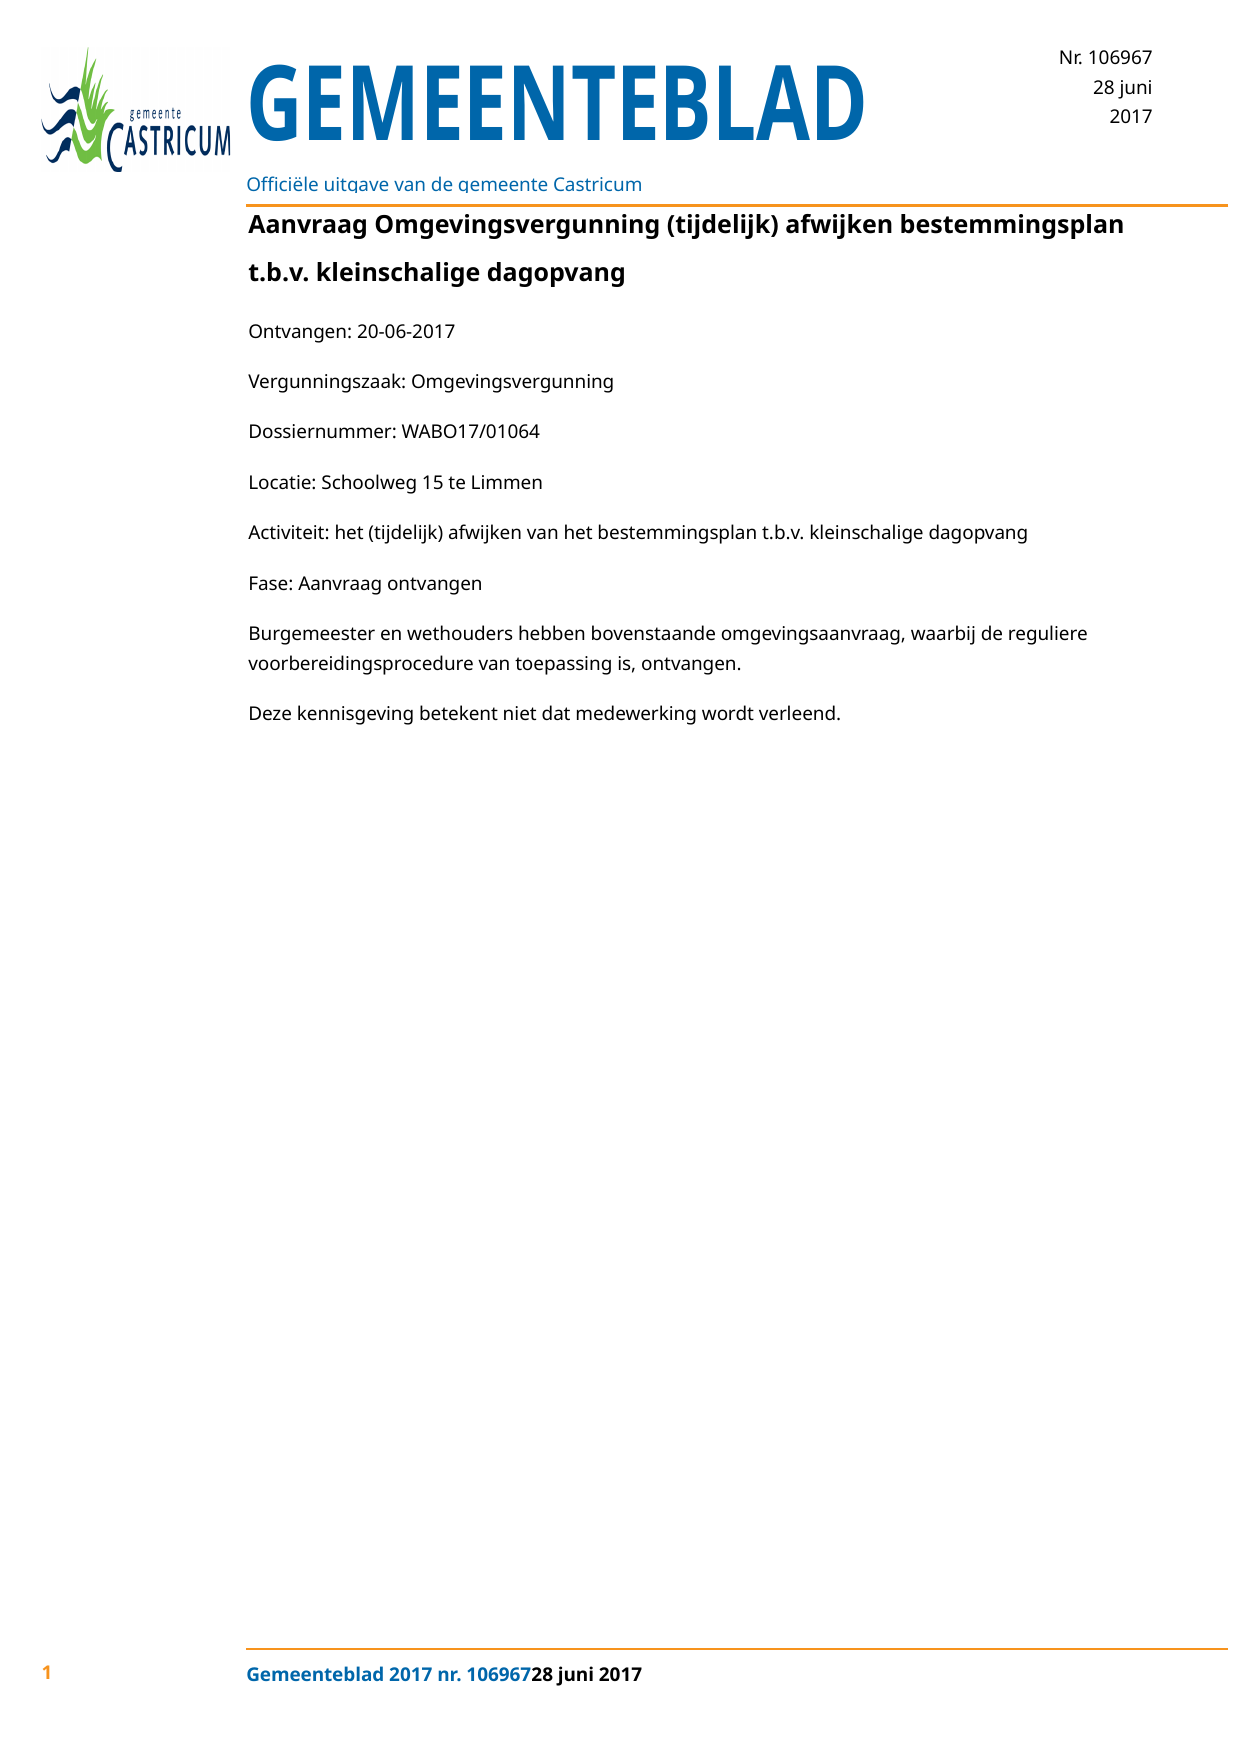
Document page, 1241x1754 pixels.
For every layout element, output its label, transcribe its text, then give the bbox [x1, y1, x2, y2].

picture [41, 47, 231, 172]
text Vergunningszaak: Omgevingsvergunning [248, 368, 1152, 394]
text Aanvraag Omgevingsvergunning (tijdelijk) afwijken bestemmingsplan t.b.v. kleinschalige dagopvang [248, 207, 1152, 288]
text Dossiernummer: WABO17/01064 [248, 419, 1152, 444]
text Activiteit: het (tijdelijk) afwijken van het bestemmingsplan t.b.v. kleinschalige dagopvang [248, 519, 1152, 545]
text Deze kennisgeving betekent niet dat medewerking wordt verleend. [248, 700, 1152, 726]
text Ontvangen: 20-06-2017 [248, 318, 1152, 344]
text Locatie: Schoolweg 15 te Limmen [248, 469, 1152, 495]
text Fase: Aanvraag ontvangen [248, 570, 1152, 596]
text Burgemeester en wethouders hebben bovenstaande omgevingsaanvraag, waarbij de reguliere voorbereidingsprocedure van toepassing is, ontvangen. [248, 620, 1152, 676]
